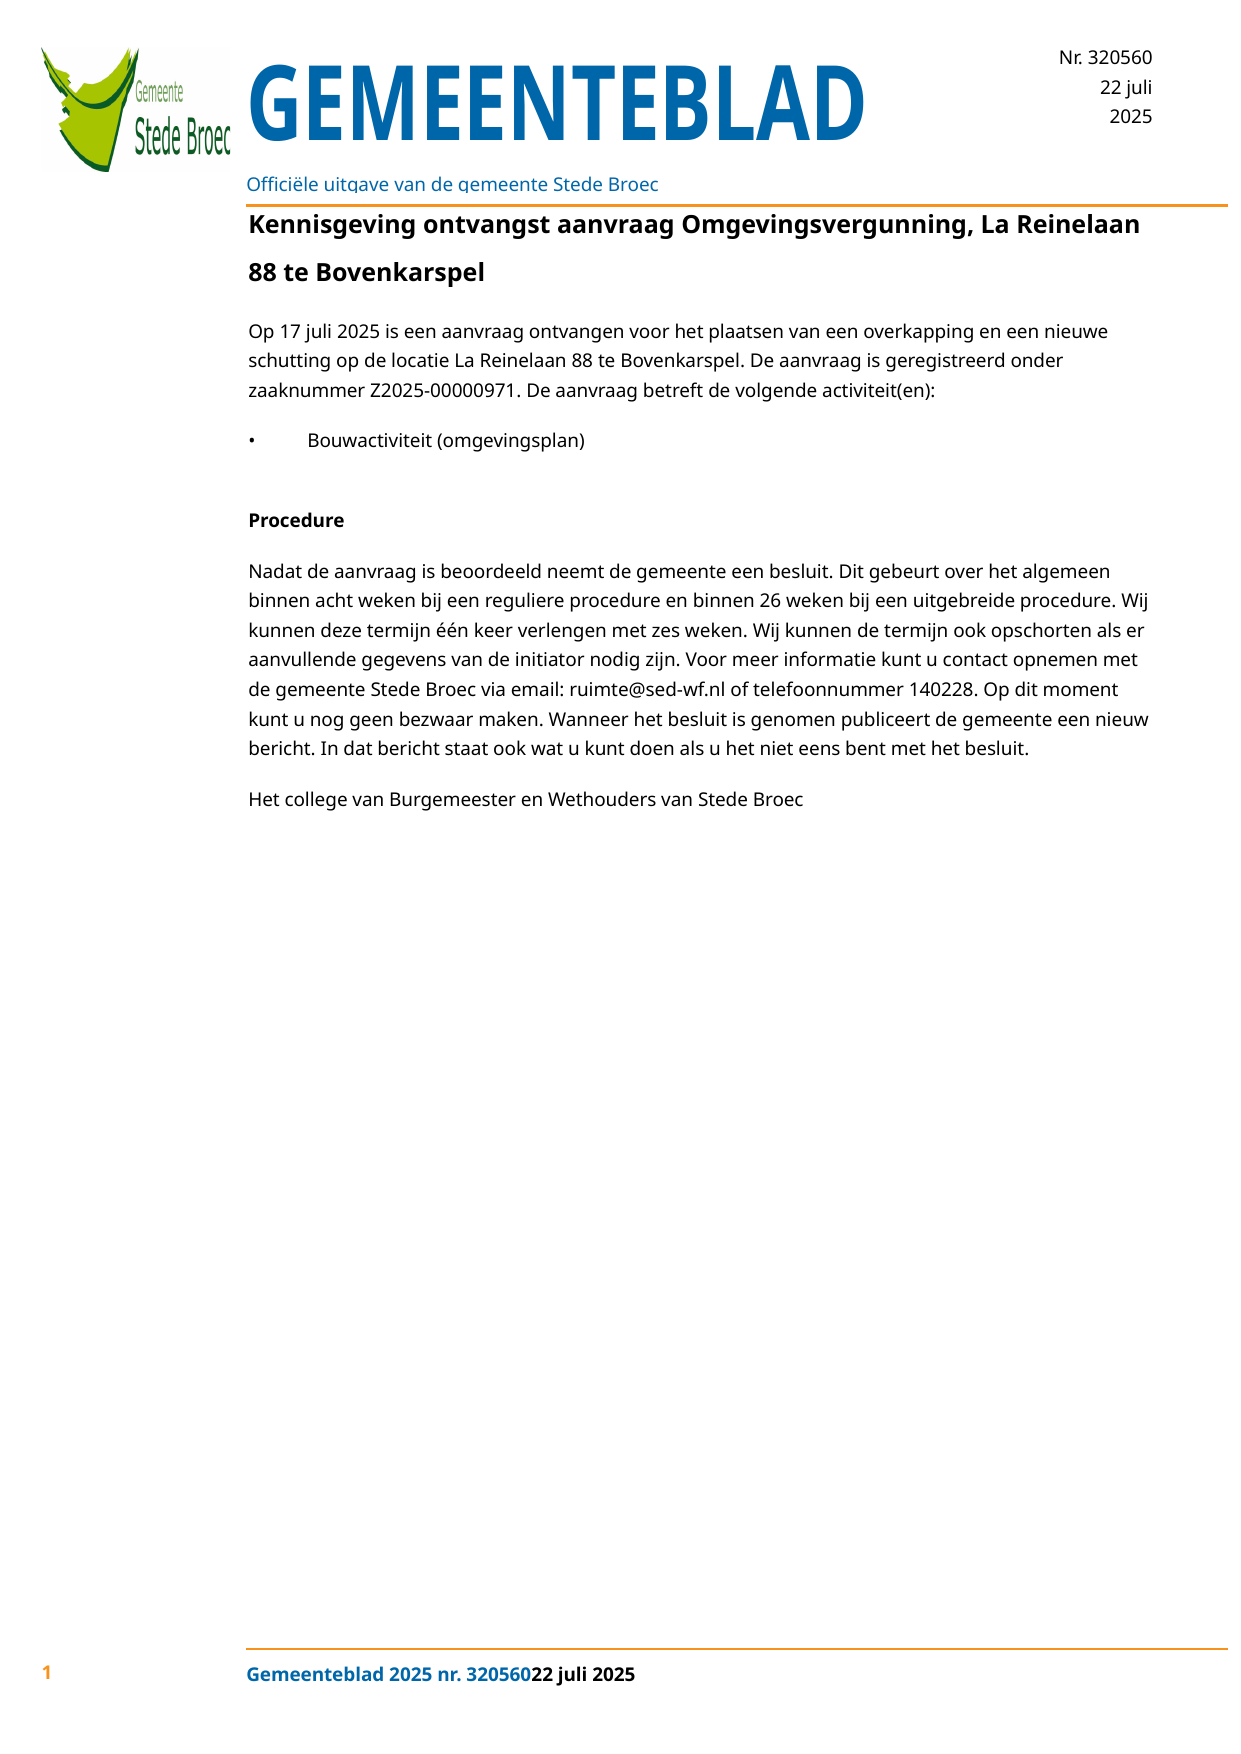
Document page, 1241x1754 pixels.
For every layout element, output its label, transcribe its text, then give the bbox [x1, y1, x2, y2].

picture [41, 47, 231, 172]
text Het college van Burgemeester en Wethouders van Stede Broec [248, 786, 1152, 812]
text Op 17 juli 2025 is een aanvraag ontvangen voor het plaatsen van een overkapping en een nieuwe schutting op de locatie La Reinelaan 88 te Bovenkarspel. De aanvraag is geregistreerd onder zaaknummer Z2025-00000971. De aanvraag betreft de volgende activiteit(en): [248, 318, 1152, 403]
list Bouwactiviteit (omgevingsplan) [248, 427, 1152, 453]
text Procedure [248, 507, 1152, 533]
text Nadat de aanvraag is beoordeeld neemt de gemeente een besluit. Dit gebeurt over het algemeen binnen acht weken bij een reguliere procedure en binnen 26 weken bij een uitgebreide procedure. Wij kunnen deze termijn één keer verlengen met zes weken. Wij kunnen de termijn ook opschorten als er aanvullende gegevens van de initiator nodig zijn. Voor meer informatie kunt u contact opnemen met de gemeente Stede Broec via email: ruimte@sed-wf.nl of telefoonnummer 140228. Op dit moment kunt u nog geen bezwaar maken. Wanneer het besluit is genomen publiceert de gemeente een nieuw bericht. In dat bericht staat ook wat u kunt doen als u het niet eens bent met het besluit. [248, 558, 1152, 761]
text Kennisgeving ontvangst aanvraag Omgevingsvergunning, La Reinelaan 88 te Bovenkarspel [248, 207, 1152, 288]
